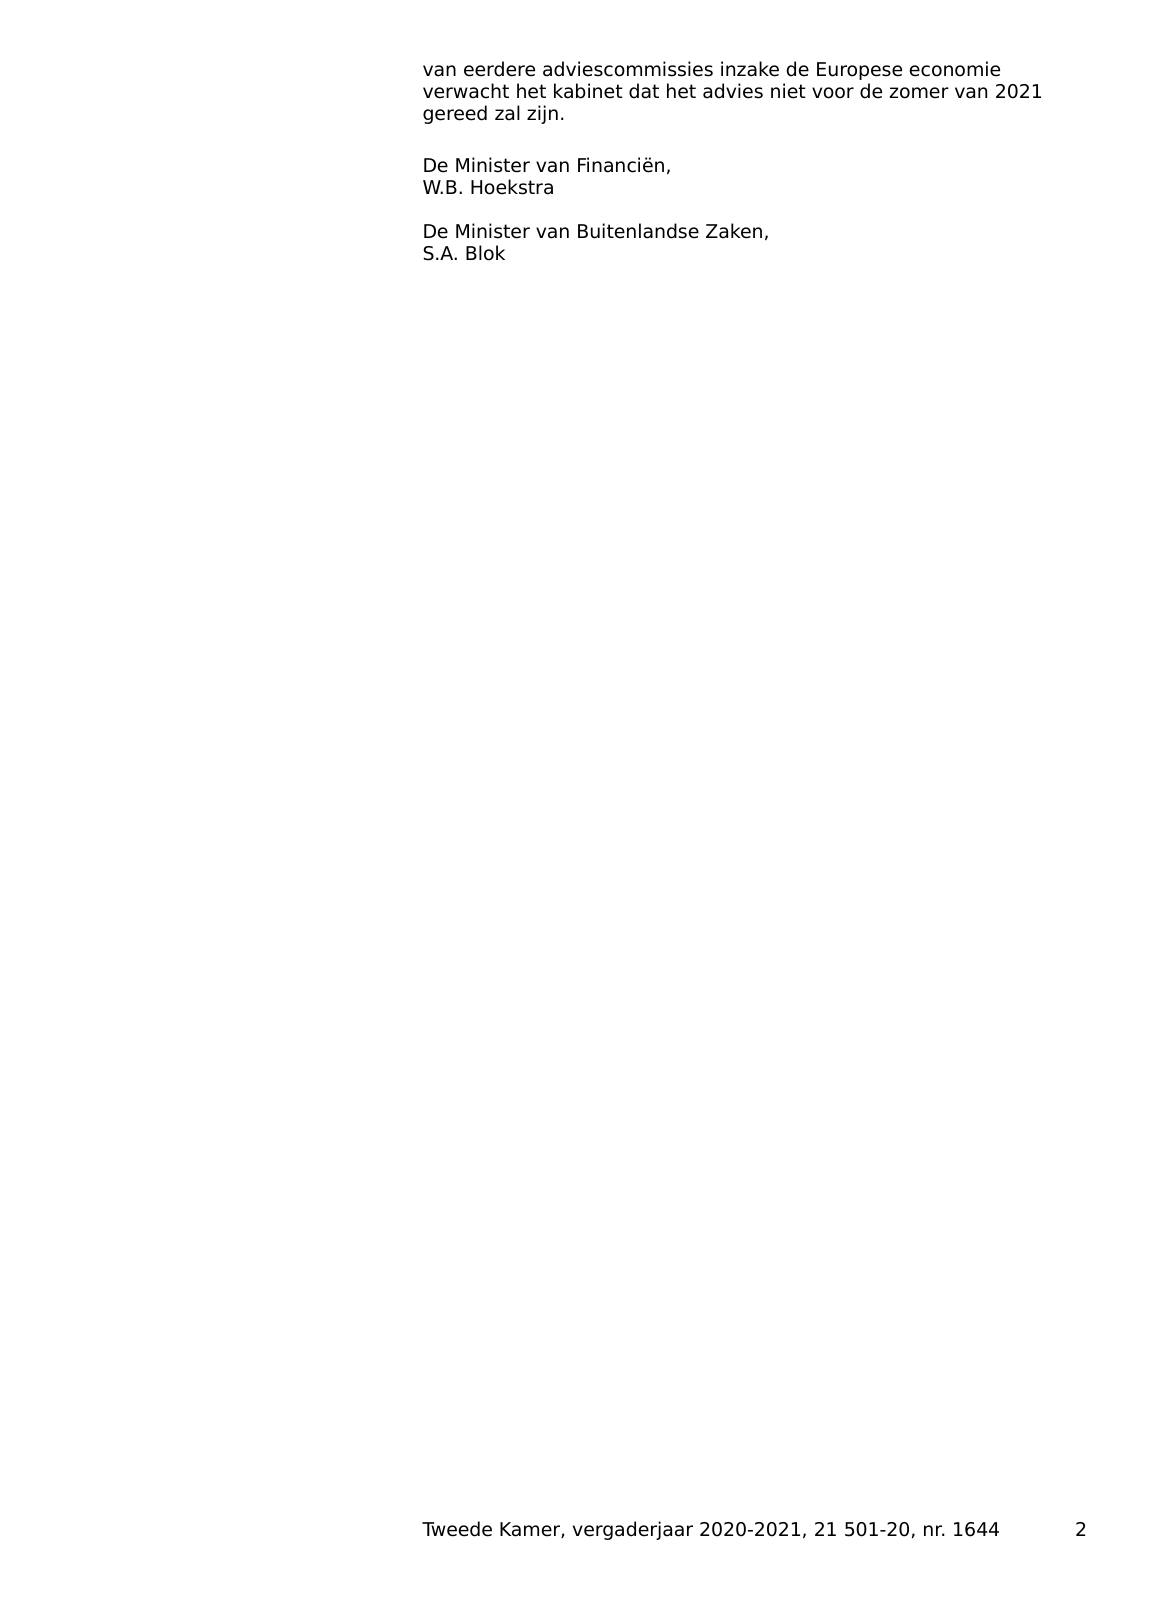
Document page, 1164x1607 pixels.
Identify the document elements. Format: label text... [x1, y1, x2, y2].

text De Minister van Buitenlandse Zaken, S.A. Blok [422, 221, 1087, 265]
text van eerdere adviescommissies inzake de Europese economie verwacht het kabinet dat het advies niet voor de zomer van 2021 gereed zal zijn. [422, 59, 1087, 125]
text De Minister van Financiën, W.B. Hoekstra [422, 155, 1087, 199]
